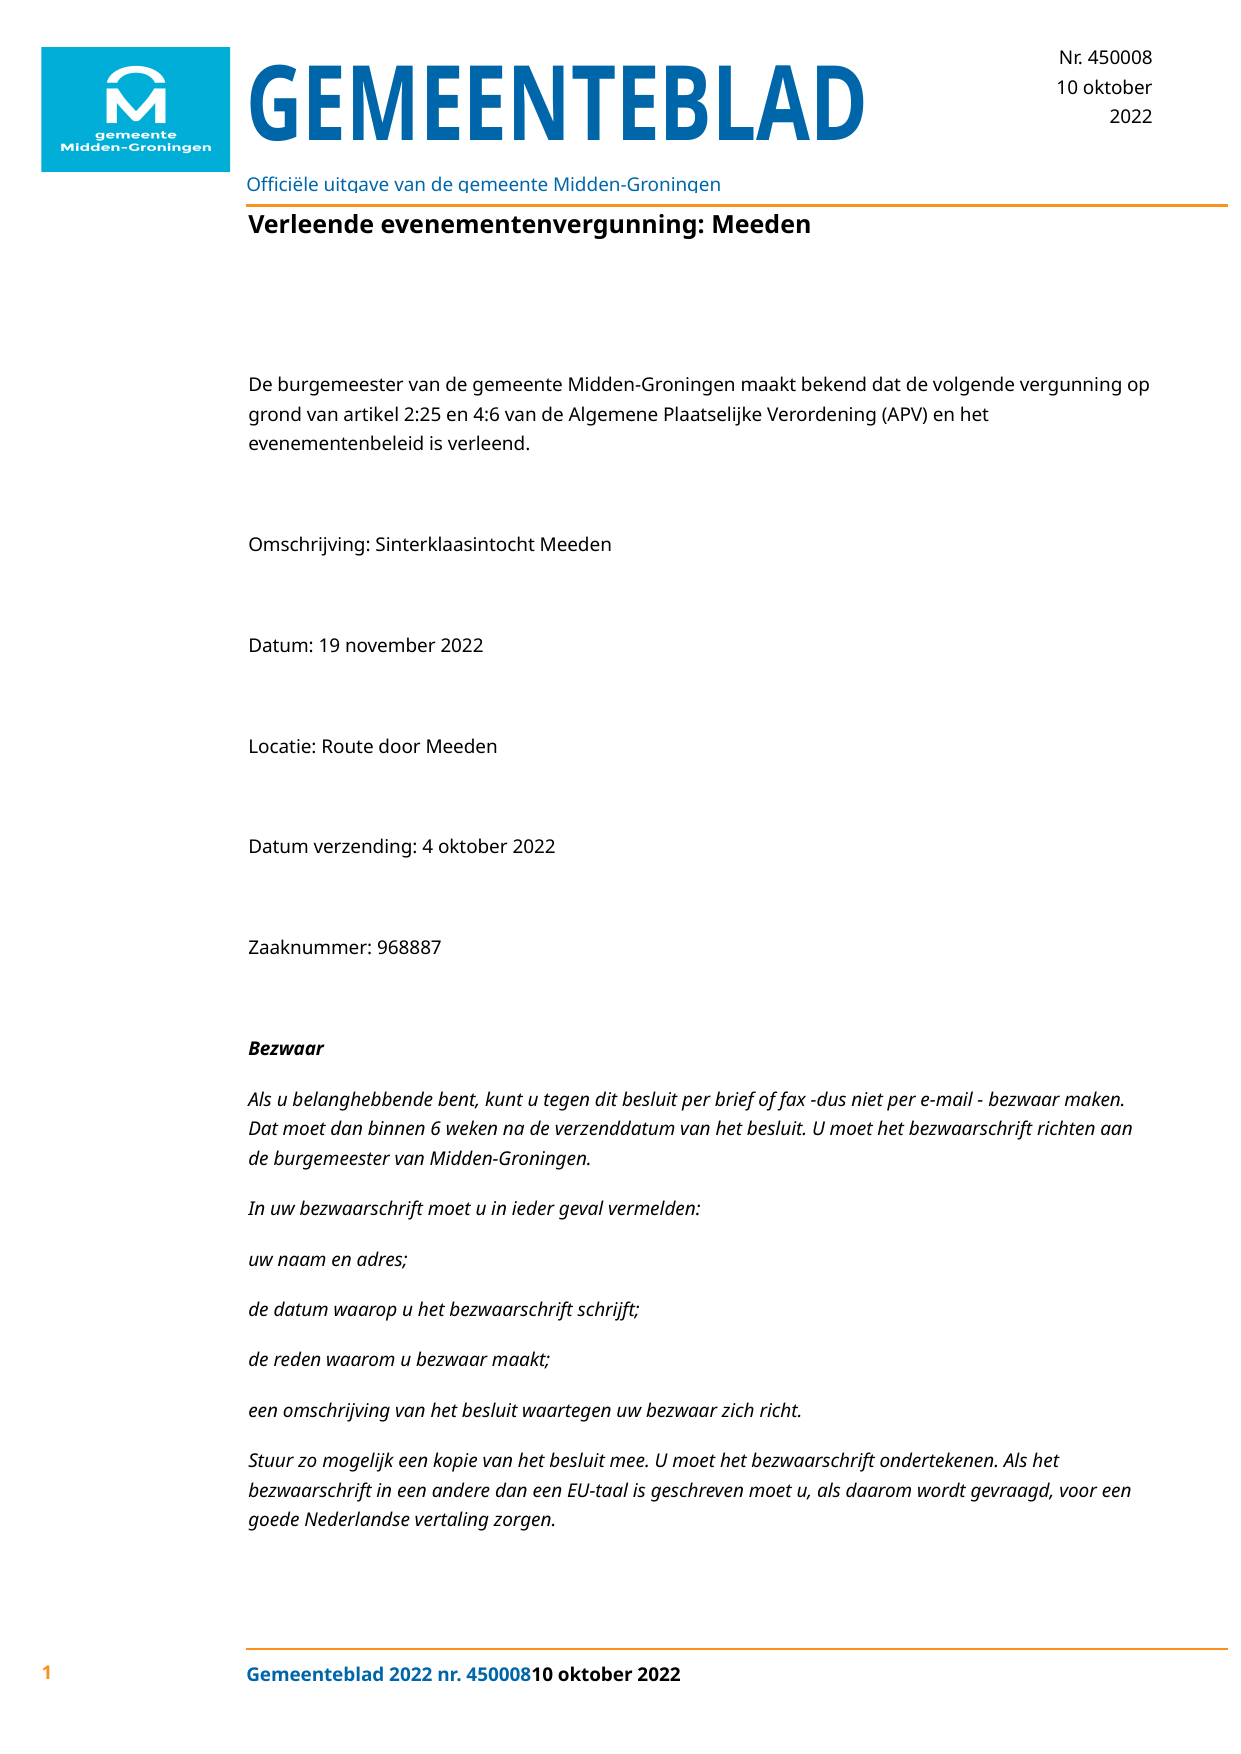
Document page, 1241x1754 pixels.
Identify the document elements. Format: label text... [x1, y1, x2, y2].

text Zaaknummer: 968887 [248, 934, 1152, 960]
picture [184, 146, 190, 153]
picture [108, 66, 164, 82]
text uw naam en adres; [248, 1246, 1152, 1271]
text Datum verzending: 4 oktober 2022 [248, 834, 1152, 859]
text Stuur zo mogelijk een kopie van het besluit mee. U moet het bezwaarschrift ondertekenen. Als het bezwaarschrift in een andere dan een EU-taal is geschreven moet u, als daarom wordt gevraagd, voor een goede Nederlandse vertaling zorgen. [248, 1447, 1152, 1532]
text De burgemeester van de gemeente Midden-Groningen maakt bekend dat de volgende vergunning op grond van artikel 2:25 en 4:6 van de Algemene Plaatselijke Verordening (APV) en het evenementenbeleid is verleend. [248, 371, 1152, 456]
text In uw bezwaarschrift moet u in ieder geval vermelden: [248, 1195, 1152, 1221]
text Omschrijving: Sinterklaasintocht Meeden [248, 531, 1152, 557]
text Als u belanghebbende bent, kunt u tegen dit besluit per brief of fax -dus niet per e-mail - bezwaar maken. Dat moet dan binnen 6 weken na de verzenddatum van het besluit. U moet het bezwaarschrift richten aan de burgemeester van Midden-Groningen. [248, 1086, 1152, 1171]
text de reden waarom u bezwaar maakt; [248, 1347, 1152, 1372]
text Locatie: Route door Meeden [248, 733, 1152, 758]
text Datum: 19 november 2022 [248, 632, 1152, 658]
text Verleende evenementenvergunning: Meeden [248, 207, 1152, 241]
picture [107, 89, 165, 122]
text de datum waarop u het bezwaarschrift schrijft; [248, 1296, 1152, 1322]
text een omschrijving van het besluit waartegen uw bezwaar zich richt. [248, 1397, 1152, 1423]
text Bezwaar [248, 1035, 1152, 1061]
